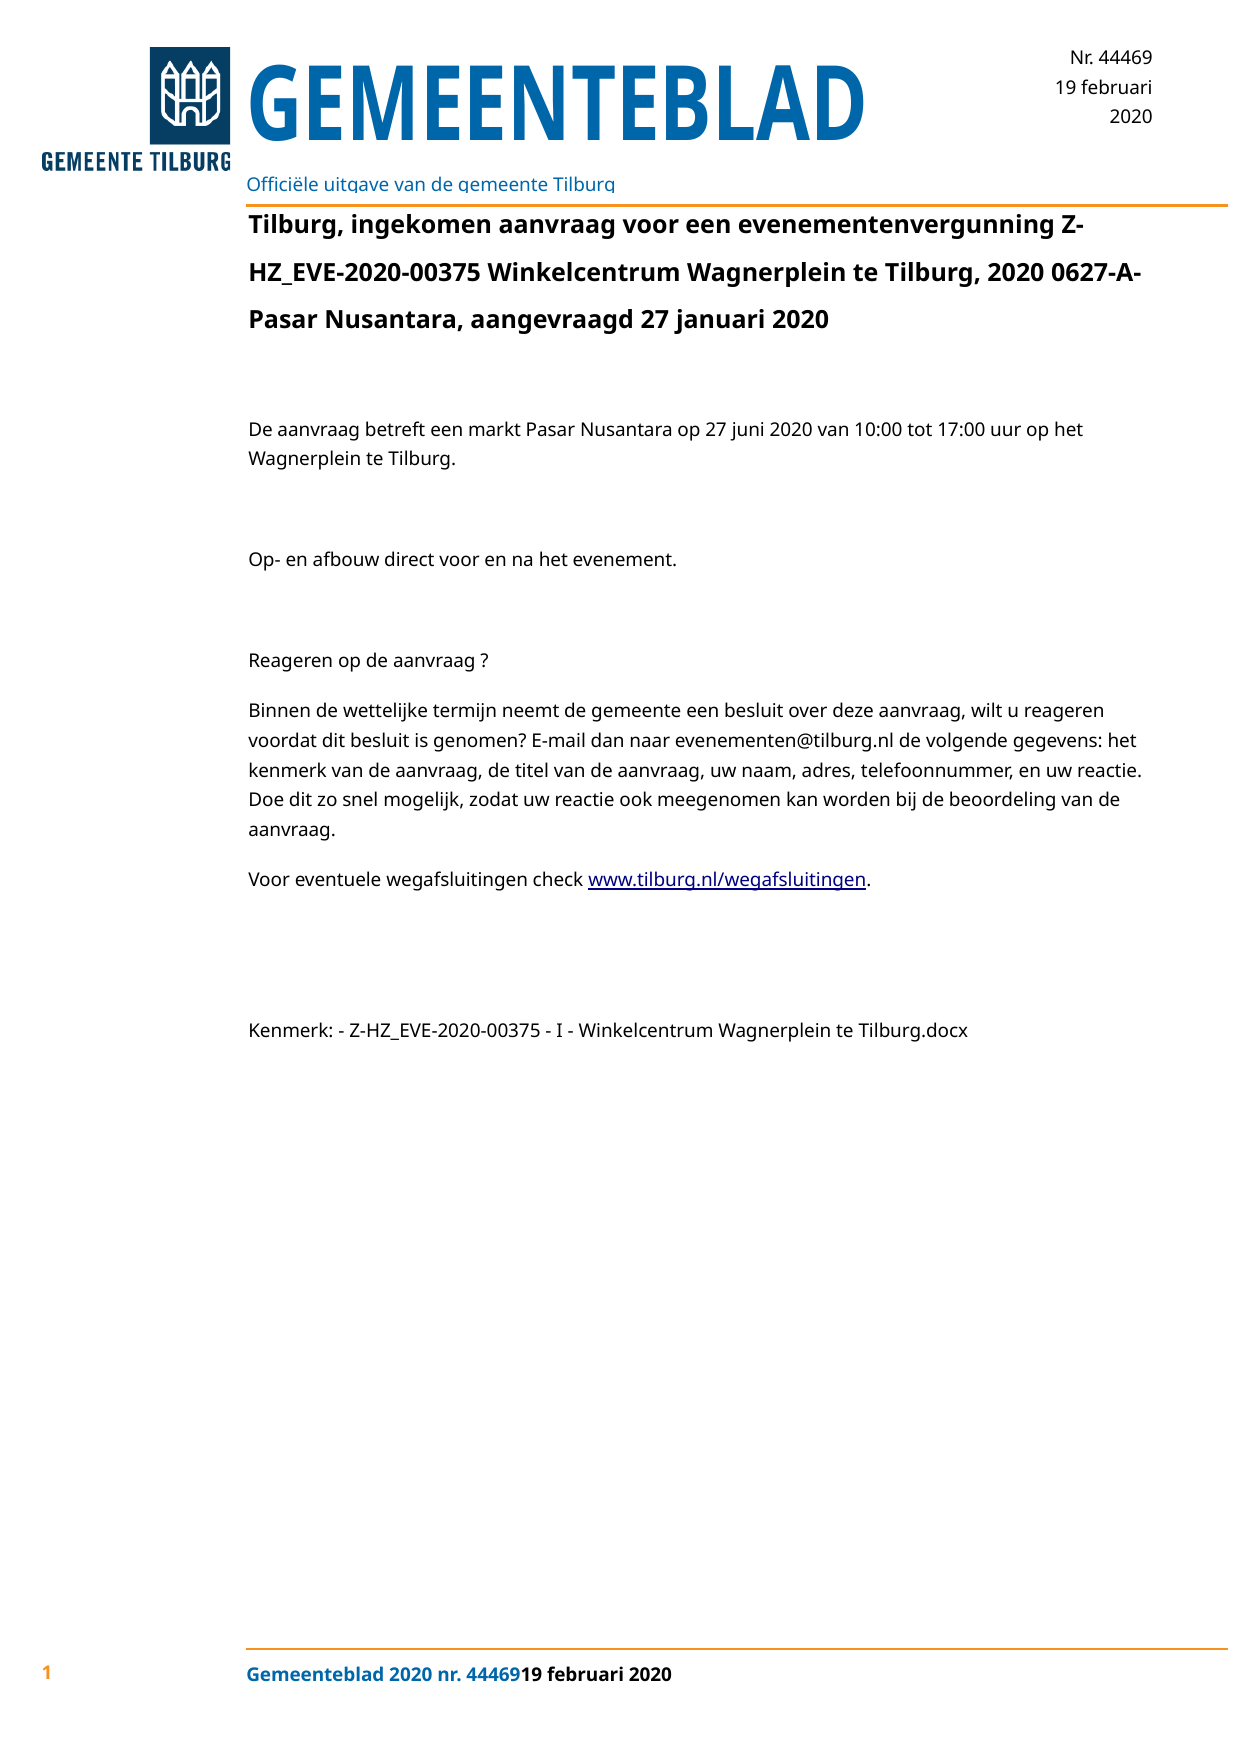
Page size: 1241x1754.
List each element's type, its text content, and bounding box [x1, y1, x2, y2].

text Kenmerk: - Z-HZ_EVE-2020-00375 - I - Winkelcentrum Wagnerplein te Tilburg.docx [248, 1018, 1152, 1043]
picture [41, 47, 231, 172]
text Binnen de wettelijke termijn neemt de gemeente een besluit over deze aanvraag, wilt u reageren voordat dit besluit is genomen? E-mail dan naar evenementen@tilburg.nl de volgende gegevens: het kenmerk van de aanvraag, de titel van de aanvraag, uw naam, adres, telefoonnummer, en uw reactie. Doe dit zo snel mogelijk, zodat uw reactie ook meegenomen kan worden bij de beoordeling van de aanvraag. [248, 698, 1152, 842]
text Reageren op de aanvraag ? [248, 647, 1152, 673]
text Voor eventuele wegafsluitingen check www.tilburg.nl/wegafsluitingen. [248, 866, 1152, 892]
text De aanvraag betreft een markt Pasar Nusantara op 27 juni 2020 van 10:00 tot 17:00 uur op het Wagnerplein te Tilburg. [248, 416, 1152, 471]
text Op- en afbouw direct voor en na het evenement. [248, 546, 1152, 572]
text Tilburg, ingekomen aanvraag voor een evenementenvergunning Z-HZ_EVE-2020-00375 Winkelcentrum Wagnerplein te Tilburg, 2020 0627-A-Pasar Nusantara, aangevraagd 27 januari 2020 [248, 207, 1152, 336]
